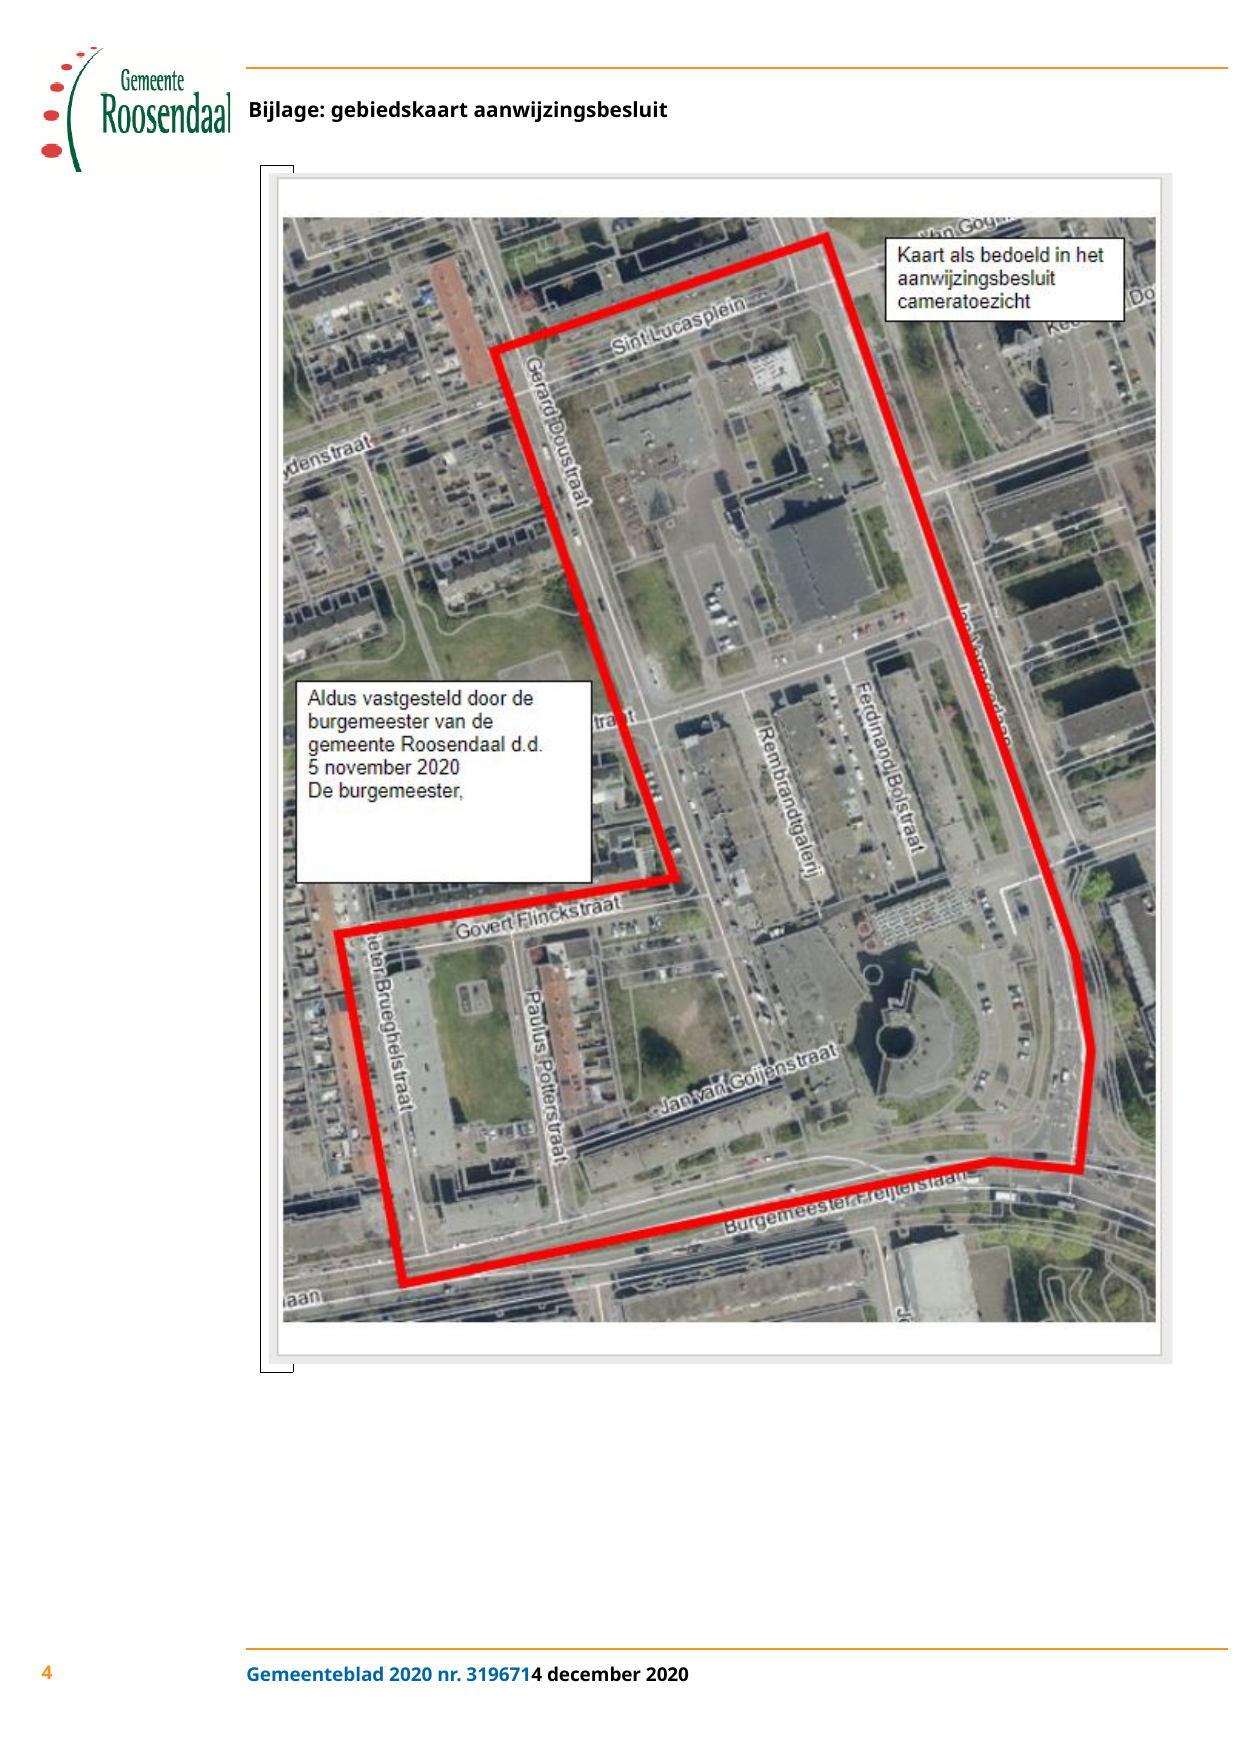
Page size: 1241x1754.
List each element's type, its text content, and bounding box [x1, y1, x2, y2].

picture [268, 173, 1173, 1364]
text Bijlage: gebiedskaart aanwijzingsbesluit [248, 95, 1152, 123]
picture [41, 47, 231, 172]
